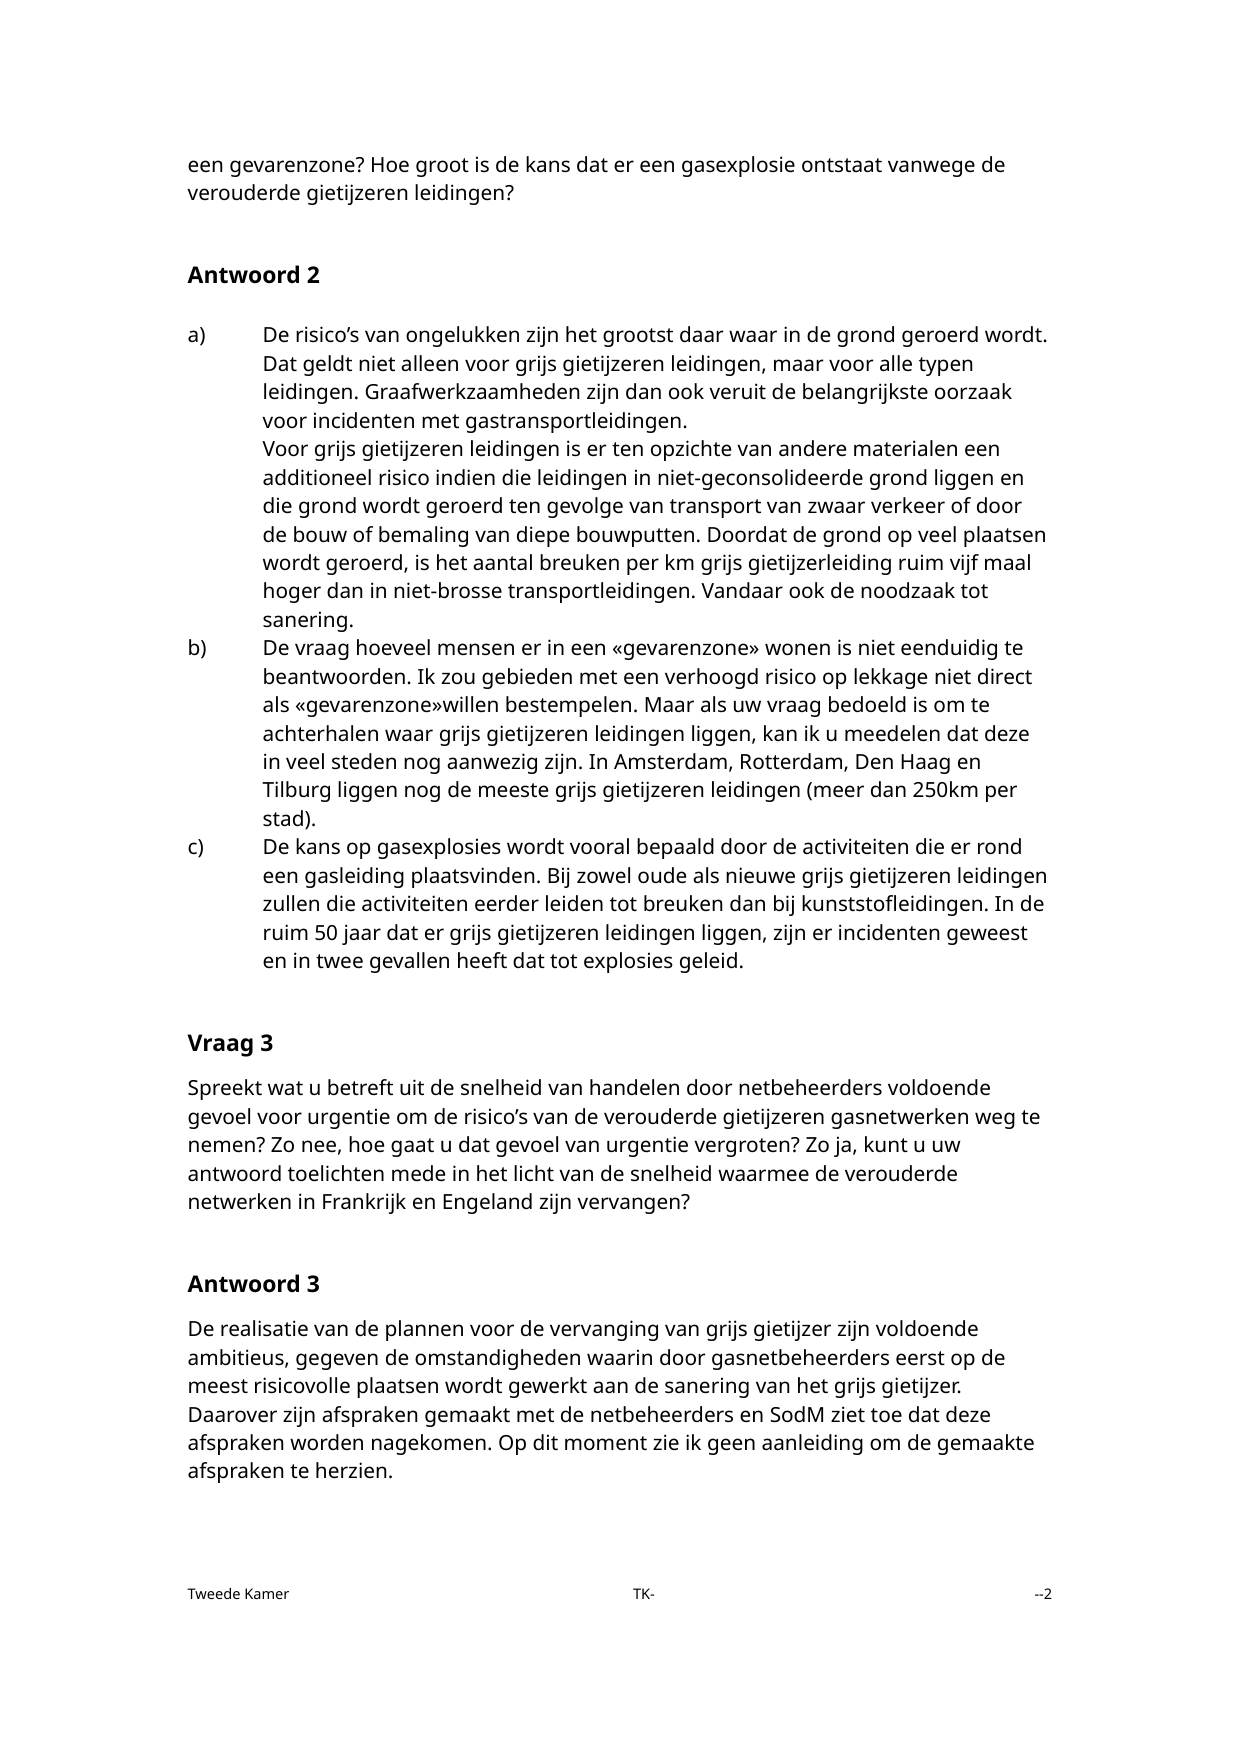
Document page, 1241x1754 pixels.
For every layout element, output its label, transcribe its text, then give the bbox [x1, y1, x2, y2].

text een gevarenzone? Hoe groot is de kans dat er een gasexplosie ontstaat vanwege de verouderde gietijzeren leidingen? [187, 150, 1053, 207]
subtitle Antwoord 2 [187, 259, 1053, 291]
list Voor grijs gietijzeren leidingen is er ten opzichte van andere materialen een additioneel risico indien die leidingen in niet-geconsolideerde grond liggen en die grond wordt geroerd ten gevolge van transport van zwaar verkeer of door de bouw of bemaling van diepe bouwputten. Doordat de grond op veel plaatsen wordt geroerd, is het aantal breuken per km grijs gietijzerleiding ruim vijf maal hoger dan in niet-brosse transportleidingen. Vandaar ook de noodzaak tot sanering. [187, 434, 1053, 633]
list De vraag hoeveel mensen er in een «gevarenzone» wonen is niet eenduidig te beantwoorden. Ik zou gebieden met een verhoogd risico op lekkage niet direct als «gevarenzone»willen bestempelen. Maar als uw vraag bedoeld is om te achterhalen waar grijs gietijzeren leidingen liggen, kan ik u meedelen dat deze in veel steden nog aanwezig zijn. In Amsterdam, Rotterdam, Den Haag en Tilburg liggen nog de meeste grijs gietijzeren leidingen (meer dan 250km per stad). [187, 633, 1053, 832]
subtitle Antwoord 3 [187, 1268, 1053, 1299]
subtitle Vraag 3 [187, 1027, 1053, 1058]
list De kans op gasexplosies wordt vooral bepaald door de activiteiten die er rond een gasleiding plaatsvinden. Bij zowel oude als nieuwe grijs gietijzeren leidingen zullen die activiteiten eerder leiden tot breuken dan bij kunststofleidingen. In de ruim 50 jaar dat er grijs gietijzeren leidingen liggen, zijn er incidenten geweest en in twee gevallen heeft dat tot explosies geleid. [187, 832, 1053, 975]
text Spreekt wat u betreft uit de snelheid van handelen door netbeheerders voldoende gevoel voor urgentie om de risico’s van de verouderde gietijzeren gasnetwerken weg te nemen? Zo nee, hoe gaat u dat gevoel van urgentie vergroten? Zo ja, kunt u uw antwoord toelichten mede in het licht van de snelheid waarmee de verouderde netwerken in Frankrijk en Engeland zijn vervangen? [187, 1073, 1053, 1216]
text De realisatie van de plannen voor de vervanging van grijs gietijzer zijn voldoende ambitieus, gegeven de omstandigheden waarin door gasnetbeheerders eerst op de meest risicovolle plaatsen wordt gewerkt aan de sanering van het grijs gietijzer. Daarover zijn afspraken gemaakt met de netbeheerders en SodM ziet toe dat deze afspraken worden nagekomen. Op dit moment zie ik geen aanleiding om de gemaakte afspraken te herzien. [187, 1314, 1053, 1485]
list De risico’s van ongelukken zijn het grootst daar waar in de grond geroerd wordt. Dat geldt niet alleen voor grijs gietijzeren leidingen, maar voor alle typen leidingen. Graafwerkzaamheden zijn dan ook veruit de belangrijkste oorzaak voor incidenten met gastransportleidingen. [187, 321, 1053, 434]
